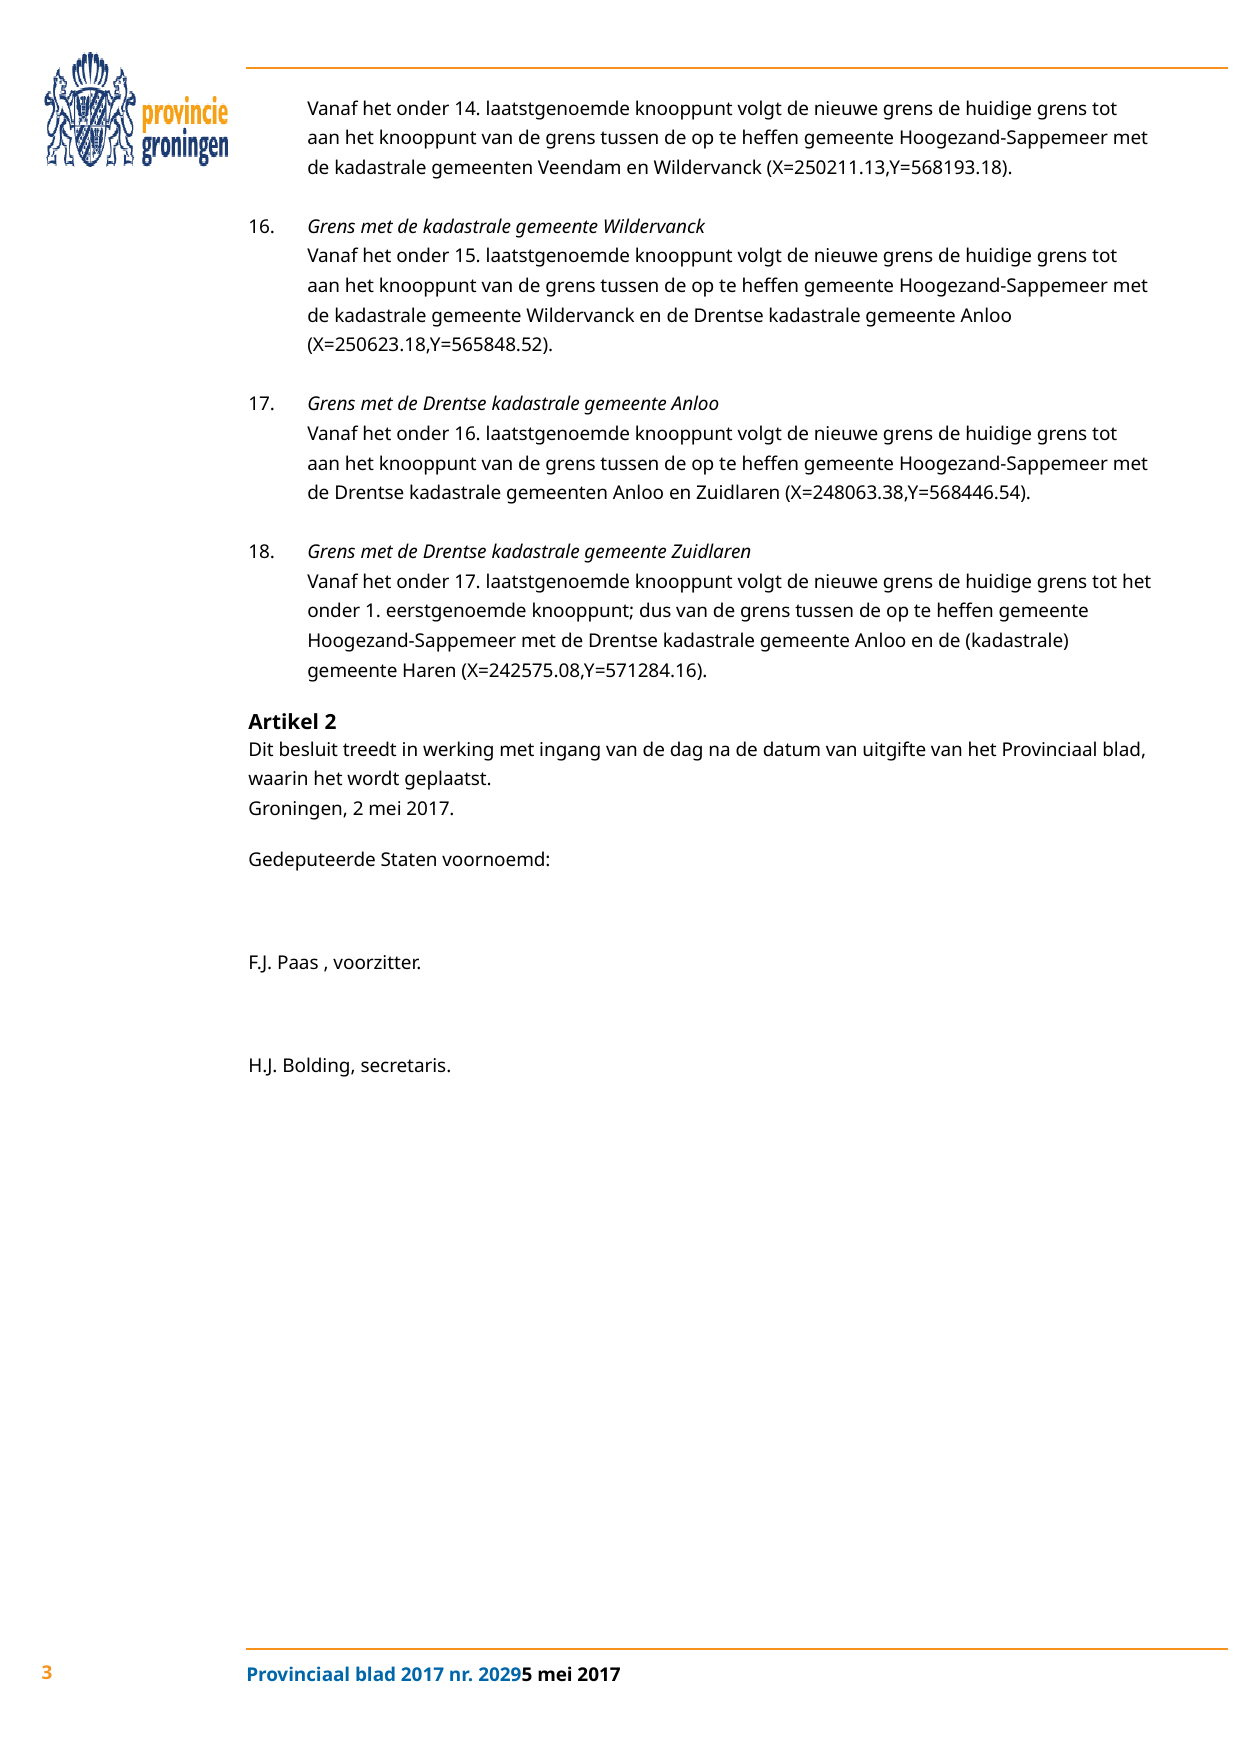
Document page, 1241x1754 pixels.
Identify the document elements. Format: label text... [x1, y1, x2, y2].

list Vanaf het onder 14. laatstgenoemde knooppunt volgt de nieuwe grens de huidige grens tot aan het knooppunt van de grens tussen de op te heffen gemeente Hoogezand-Sappemeer met de kadastrale gemeenten Veendam en Wildervanck (X=250211.13,Y=568193.18). [248, 95, 1152, 180]
list Grens met de Drentse kadastrale gemeente Zuidlaren [248, 538, 1152, 564]
list Vanaf het onder 17. laatstgenoemde knooppunt volgt de nieuwe grens de huidige grens tot het onder 1. eerstgenoemde knooppunt; dus van de grens tussen de op te heffen gemeente Hoogezand-Sappemeer met de Drentse kadastrale gemeente Anloo en de (kadastrale) gemeente Haren (X=242575.08,Y=571284.16). [248, 568, 1152, 683]
list Vanaf het onder 15. laatstgenoemde knooppunt volgt de nieuwe grens de huidige grens tot aan het knooppunt van de grens tussen de op te heffen gemeente Hoogezand-Sappemeer met de kadastrale gemeente Wildervanck en de Drentse kadastrale gemeente Anloo (X=250623.18,Y=565848.52). [248, 243, 1152, 357]
text F.J. Paas , voorzitter. [248, 949, 1152, 975]
text Gedeputeerde Staten voornoemd: [248, 846, 1152, 872]
text Dit besluit treedt in werking met ingang van de dag na de datum van uitgifte van het Provinciaal blad, waarin het wordt geplaatst. [248, 736, 1152, 791]
text H.J. Bolding, secretaris. [248, 1052, 1152, 1078]
text Artikel 2 [248, 707, 1152, 736]
list Grens met de kadastrale gemeente Wildervanck [248, 213, 1152, 239]
text Groningen, 2 mei 2017. [248, 795, 1152, 821]
list Grens met de Drentse kadastrale gemeente Anloo [248, 391, 1152, 416]
list Vanaf het onder 16. laatstgenoemde knooppunt volgt de nieuwe grens de huidige grens tot aan het knooppunt van de grens tussen de op te heffen gemeente Hoogezand-Sappemeer met de Drentse kadastrale gemeenten Anloo en Zuidlaren (X=248063.38,Y=568446.54). [248, 420, 1152, 505]
picture [41, 47, 231, 172]
